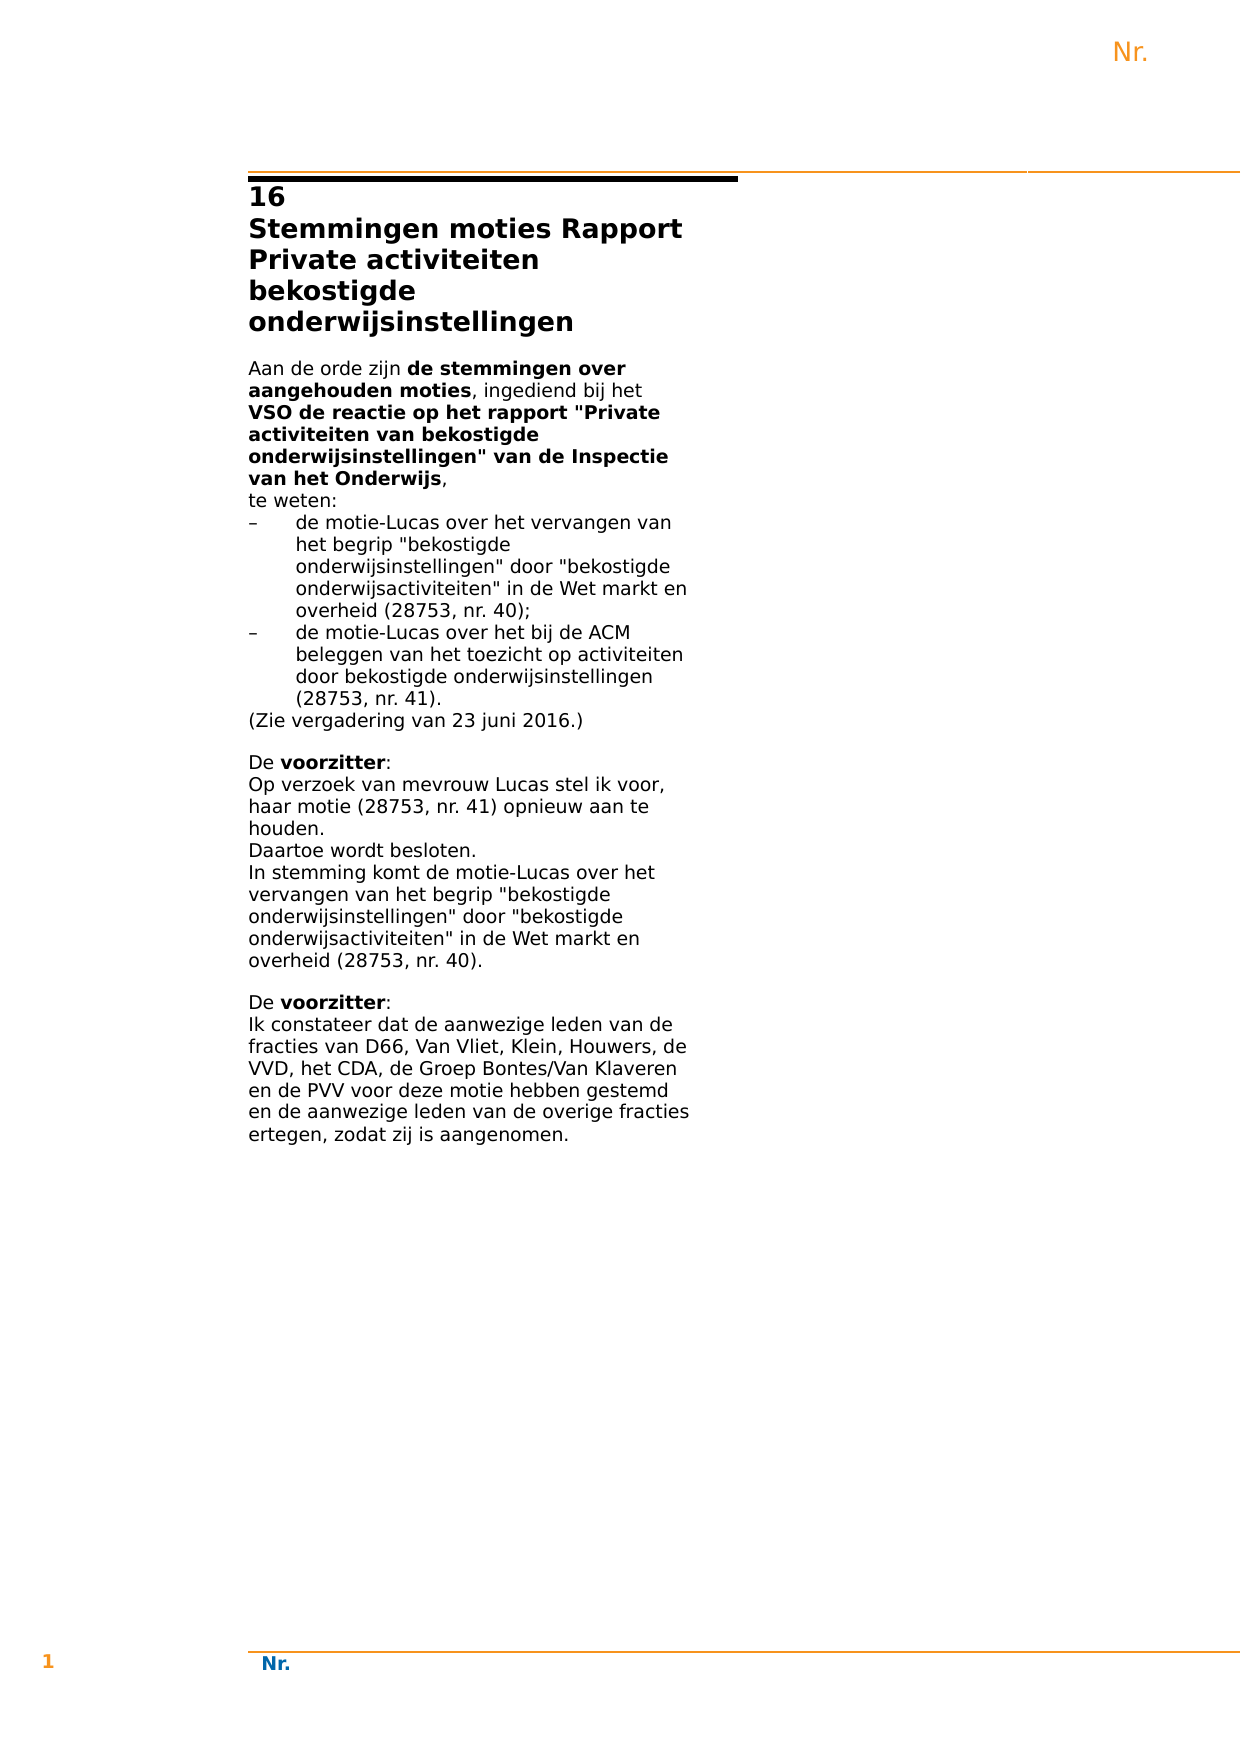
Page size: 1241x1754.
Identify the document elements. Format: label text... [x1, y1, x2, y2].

text te weten: [248, 490, 691, 512]
text De voorzitter: [248, 992, 691, 1013]
list de motie-Lucas over het bij de ACM beleggen van het toezicht op activiteiten door bekostigde onderwijsinstellingen (28753, nr. 41). [248, 622, 691, 710]
text In stemming komt de motie-Lucas over het vervangen van het begrip "bekostigde onderwijsinstellingen" door "bekostigde onderwijsactiviteiten" in de Wet markt en overheid (28753, nr. 40). [248, 862, 691, 972]
text Op verzoek van mevrouw Lucas stel ik voor, haar motie (28753, nr. 41) opnieuw aan te houden. [248, 774, 691, 840]
text (Zie vergadering van 23 juni 2016.) [248, 710, 691, 732]
title 16 Stemmingen moties Rapport Private activiteiten bekostigde onderwijsinstellingen [248, 182, 691, 338]
text Daartoe wordt besloten. [248, 840, 691, 862]
text Aan de orde zijn de stemmingen over aangehouden moties, ingediend bij het VSO de reactie op het rapport "Private activiteiten van bekostigde onderwijsinstellingen" van de Inspectie van het Onderwijs, [248, 358, 691, 490]
text De voorzitter: [248, 752, 691, 774]
list de motie-Lucas over het vervangen van het begrip "bekostigde onderwijsinstellingen" door "bekostigde onderwijsactiviteiten" in de Wet markt en overheid (28753, nr. 40); [248, 512, 691, 622]
text Ik constateer dat de aanwezige leden van de fracties van D66, Van Vliet, Klein, Houwers, de VVD, het CDA, de Groep Bontes/Van Klaveren en de PVV voor deze motie hebben gestemd en de aanwezige leden van de overige fracties ertegen, zodat zij is aangenomen. [248, 1013, 691, 1145]
